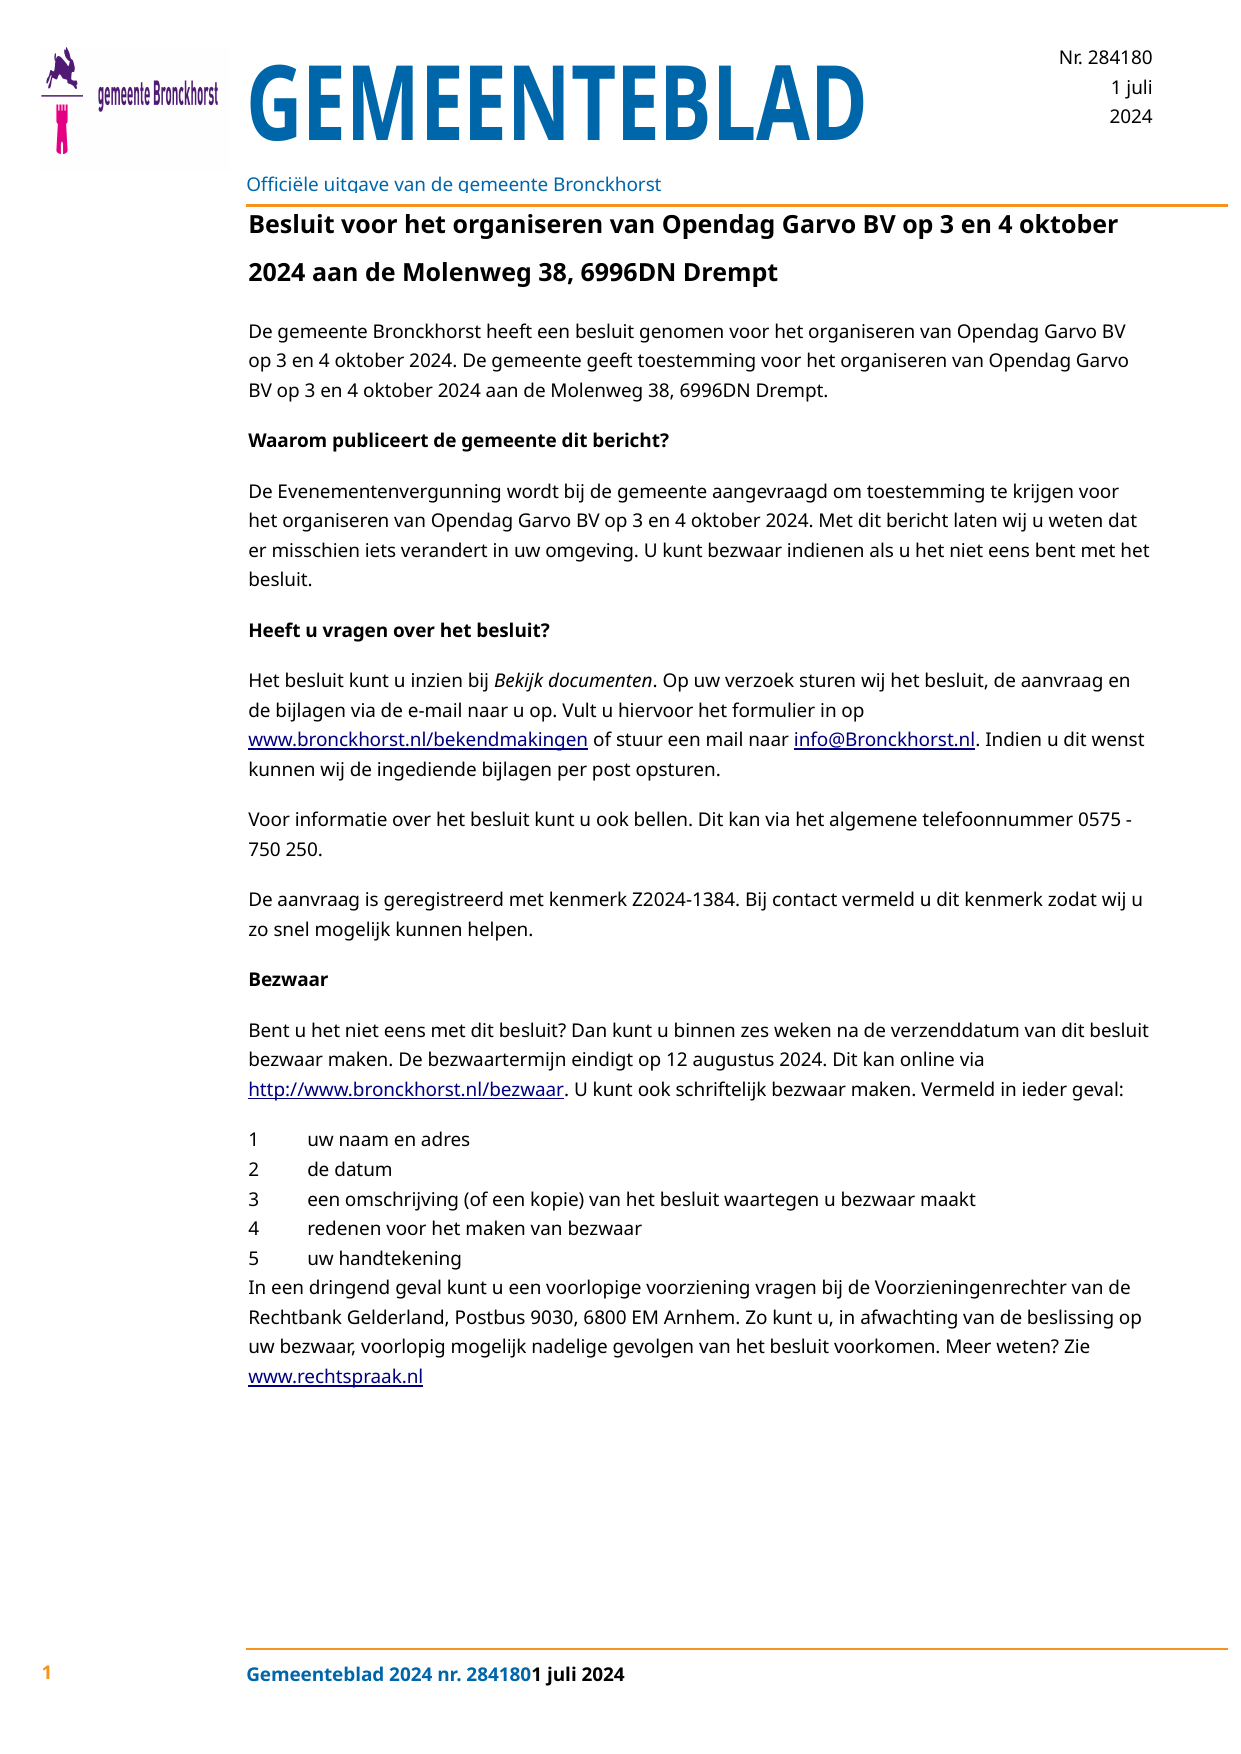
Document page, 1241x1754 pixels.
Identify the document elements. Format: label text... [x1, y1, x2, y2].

text In een dringend geval kunt u een voorlopige voorziening vragen bij de Voorzieningenrechter van de Rechtbank Gelderland, Postbus 9030, 6800 EM Arnhem. Zo kunt u, in afwachting van de beslissing op uw bezwaar, voorlopig mogelijk nadelige gevolgen van het besluit voorkomen. Meer weten? Zie www.rechtspraak.nl [248, 1274, 1152, 1389]
text Waarom publiceert de gemeente dit bericht? [248, 427, 1152, 453]
list de datum [248, 1156, 1152, 1182]
text De gemeente Bronckhorst heeft een besluit genomen voor het organiseren van Opendag Garvo BV op 3 en 4 oktober 2024. De gemeente geeft toestemming voor het organiseren van Opendag Garvo BV op 3 en 4 oktober 2024 aan de Molenweg 38, 6996DN Drempt. [248, 318, 1152, 403]
text De aanvraag is geregistreerd met kenmerk Z2024-1384. Bij contact vermeld u dit kenmerk zodat wij u zo snel mogelijk kunnen helpen. [248, 887, 1152, 942]
text Bezwaar [248, 967, 1152, 992]
picture [41, 47, 231, 172]
list uw handtekening [248, 1245, 1152, 1271]
text Voor informatie over het besluit kunt u ook bellen. Dit kan via het algemene telefoonnummer 0575 - 750 250. [248, 807, 1152, 862]
text Bent u het niet eens met dit besluit? Dan kunt u binnen zes weken na de verzenddatum van dit besluit bezwaar maken. De bezwaartermijn eindigt op 12 augustus 2024. Dit kan online via http://www.bronckhorst.nl/bezwaar. U kunt ook schriftelijk bezwaar maken. Vermeld in ieder geval: [248, 1017, 1152, 1102]
text Heeft u vragen over het besluit? [248, 617, 1152, 643]
list redenen voor het maken van bezwaar [248, 1215, 1152, 1241]
list een omschrijving (of een kopie) van het besluit waartegen u bezwaar maakt [248, 1186, 1152, 1212]
text De Evenementenvergunning wordt bij de gemeente aangevraagd om toestemming te krijgen voor het organiseren van Opendag Garvo BV op 3 en 4 oktober 2024. Met dit bericht laten wij u weten dat er misschien iets verandert in uw omgeving. U kunt bezwaar indienen als u het niet eens bent met het besluit. [248, 478, 1152, 592]
list uw naam en adres [248, 1127, 1152, 1152]
text Besluit voor het organiseren van Opendag Garvo BV op 3 en 4 oktober 2024 aan de Molenweg 38, 6996DN Drempt [248, 207, 1152, 288]
text Het besluit kunt u inzien bij Bekijk documenten. Op uw verzoek sturen wij het besluit, de aanvraag en de bijlagen via de e-mail naar u op. Vult u hiervoor het formulier in op www.bronckhorst.nl/bekendmakingen of stuur een mail naar info@Bronckhorst.nl. Indien u dit wenst kunnen wij de ingediende bijlagen per post opsturen. [248, 667, 1152, 782]
